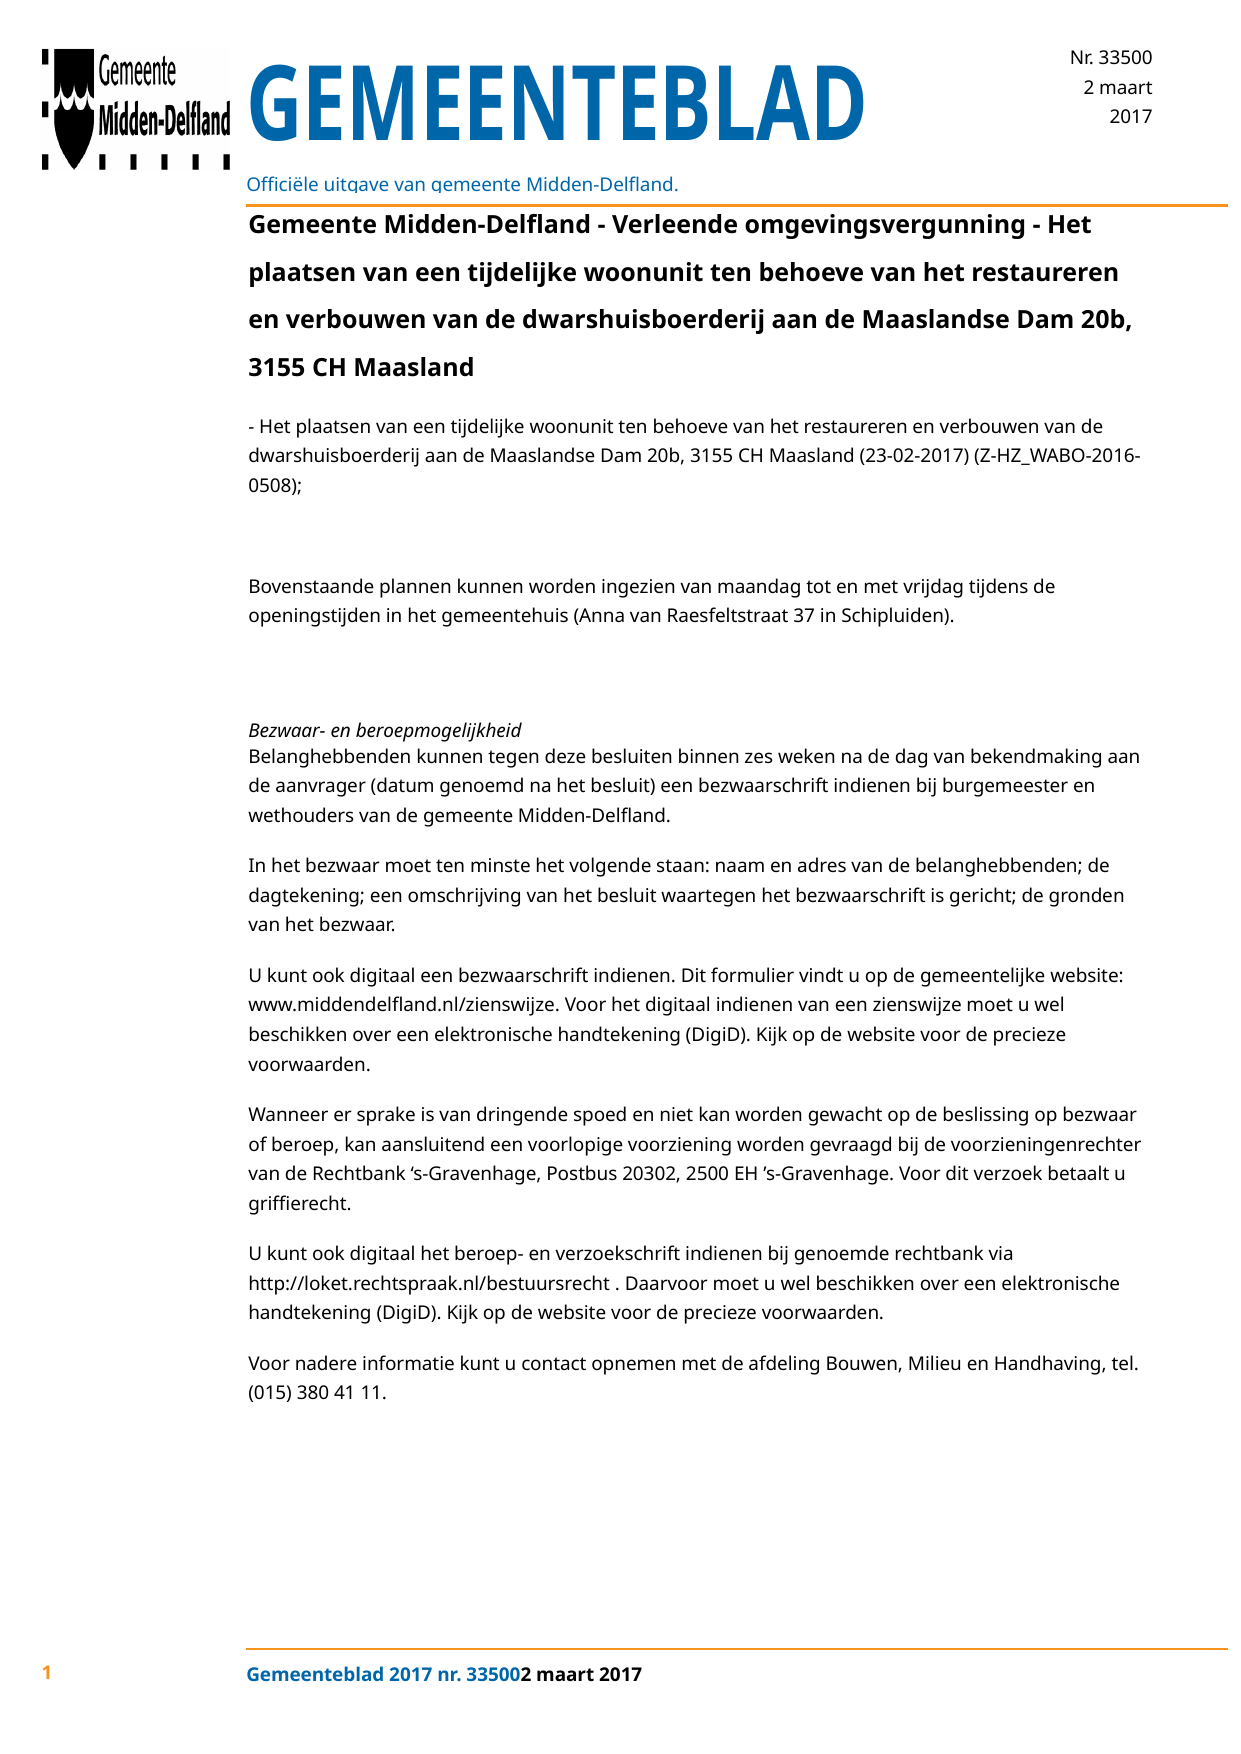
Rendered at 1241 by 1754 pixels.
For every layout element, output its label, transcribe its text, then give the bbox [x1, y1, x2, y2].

text In het bezwaar moet ten minste het volgende staan: naam en adres van de belanghebbenden; de dagtekening; een omschrijving van het besluit waartegen het bezwaarschrift is gericht; de gronden van het bezwaar. [248, 852, 1152, 937]
text Wanneer er sprake is van dringende spoed en niet kan worden gewacht op de beslissing op bezwaar of beroep, kan aansluitend een voorlopige voorziening worden gevraagd bij de voorzieningenrechter van de Rechtbank ‘s-Gravenhage, Postbus 20302, 2500 EH ’s-Gravenhage. Voor dit verzoek betaalt u griffierecht. [248, 1101, 1152, 1216]
text Bezwaar- en beroepmogelijkheid [248, 717, 1152, 743]
text U kunt ook digitaal het beroep- en verzoekschrift indienen bij genoemde rechtbank via http://loket.rechtspraak.nl/bestuursrecht . Daarvoor moet u wel beschikken over een elektronische handtekening (DigiD). Kijk op de website voor de precieze voorwaarden. [248, 1240, 1152, 1325]
text Gemeente Midden-Delfland - Verleende omgevingsvergunning - Het plaatsen van een tijdelijke woonunit ten behoeve van het restaureren en verbouwen van de dwarshuisboerderij aan de Maaslandse Dam 20b, 3155 CH Maasland [248, 207, 1152, 384]
text - Het plaatsen van een tijdelijke woonunit ten behoeve van het restaureren en verbouwen van de dwarshuisboerderij aan de Maaslandse Dam 20b, 3155 CH Maasland (23-02-2017) (Z-HZ_WABO-2016-0508); [248, 413, 1152, 498]
text U kunt ook digitaal een bezwaarschrift indienen. Dit formulier vindt u op de gemeentelijke website: www.middendelfland.nl/zienswijze. Voor het digitaal indienen van een zienswijze moet u wel beschikken over een elektronische handtekening (DigiD). Kijk op de website voor de precieze voorwaarden. [248, 962, 1152, 1076]
picture [41, 47, 231, 172]
text Voor nadere informatie kunt u contact opnemen met de afdeling Bouwen, Milieu en Handhaving, tel. (015) 380 41 11. [248, 1350, 1152, 1405]
text Bovenstaande plannen kunnen worden ingezien van maandag tot en met vrijdag tijdens de openingstijden in het gemeentehuis (Anna van Raesfeltstraat 37 in Schipluiden). [248, 573, 1152, 628]
text Belanghebbenden kunnen tegen deze besluiten binnen zes weken na de dag van bekendmaking aan de aanvrager (datum genoemd na het besluit) een bezwaarschrift indienen bij burgemeester en wethouders van de gemeente Midden-Delfland. [248, 743, 1152, 828]
